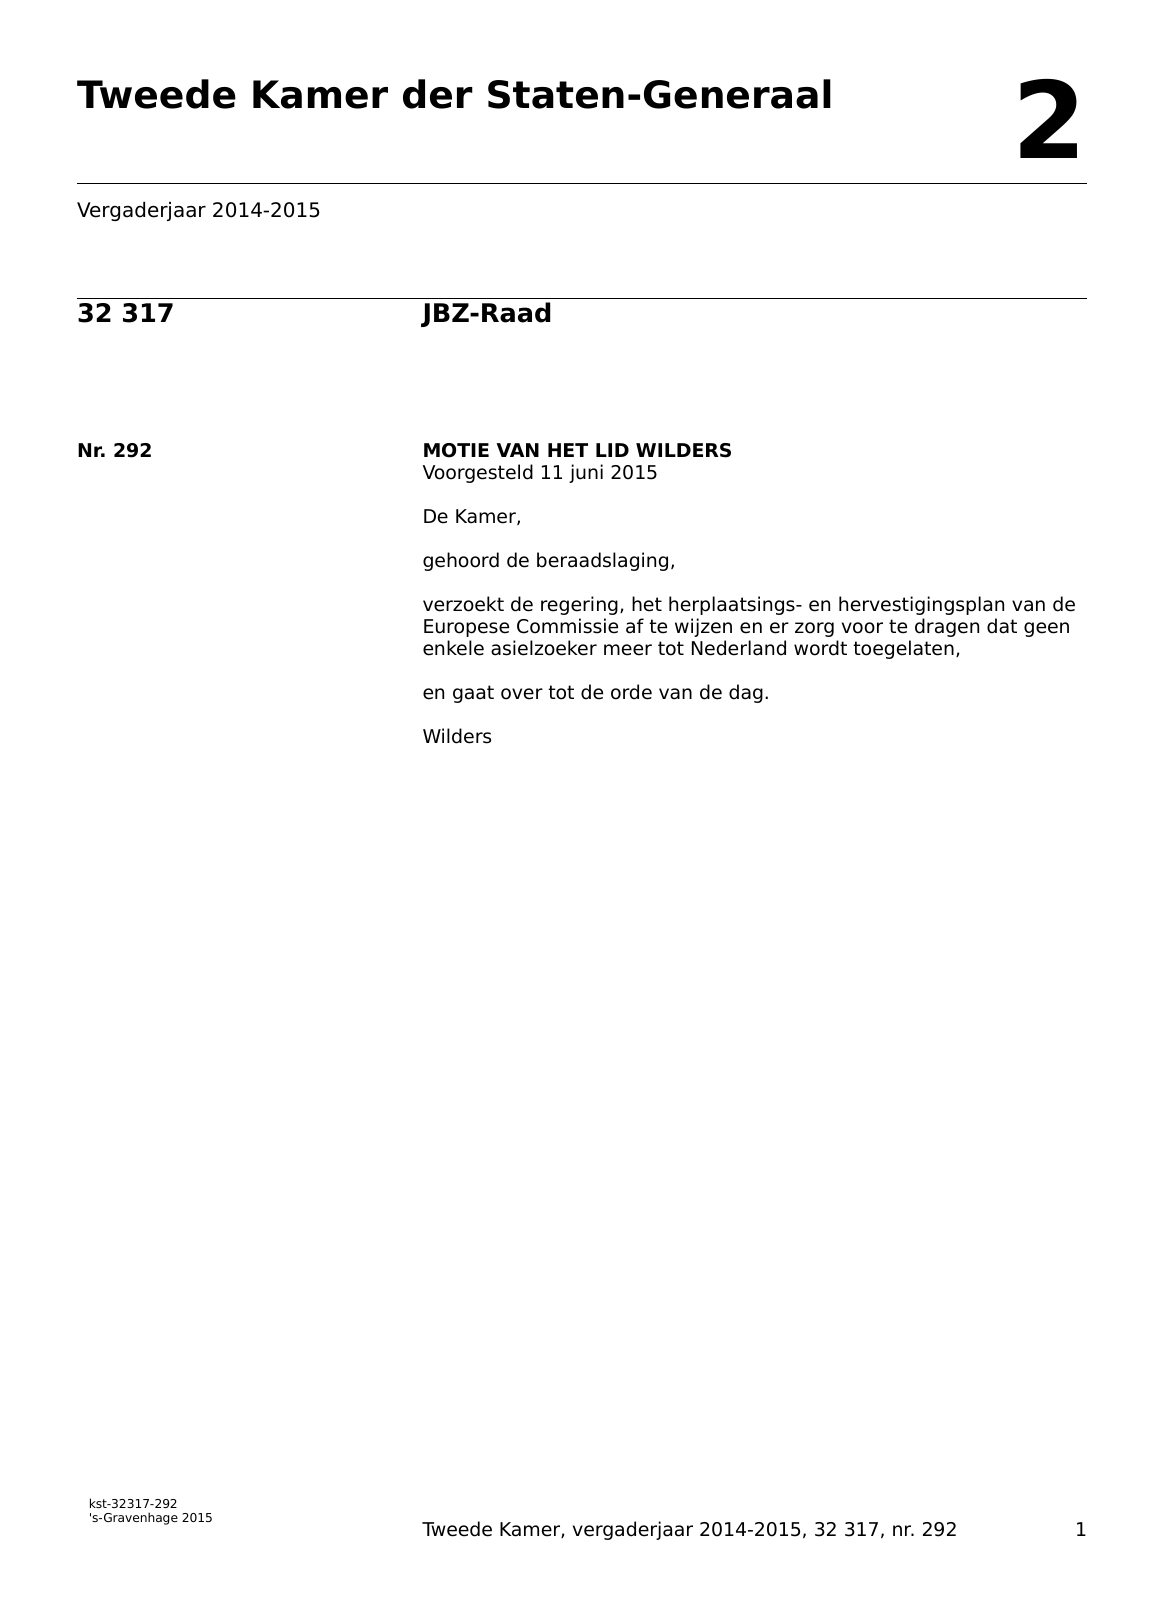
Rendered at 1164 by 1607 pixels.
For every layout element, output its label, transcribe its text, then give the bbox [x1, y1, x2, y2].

text gehoord de beraadslaging, [422, 550, 1087, 572]
text verzoekt de regering, het herplaatsings- en hervestigingsplan van de Europese Commissie af te wijzen en er zorg voor te dragen dat geen enkele asielzoeker meer tot Nederland wordt toegelaten, [422, 594, 1087, 660]
text en gaat over tot de orde van de dag. [422, 682, 1087, 704]
text De Kamer, [422, 506, 1087, 528]
table_header 2 [886, 59, 1087, 183]
subtitle 32 317 JBZ-Raad [77, 299, 1087, 329]
text Wilders [422, 726, 1087, 748]
text kst-32317-292 [88, 1497, 323, 1511]
table_cell Vergaderjaar 2014-2015 [77, 184, 1087, 298]
text 's-Gravenhage 2015 [88, 1511, 323, 1525]
table_header Tweede Kamer der Staten-Generaal [77, 59, 886, 183]
subtitle Nr. 292 MOTIE VAN HET LID WILDERS [77, 440, 1087, 462]
text Voorgesteld 11 juni 2015 [422, 462, 1087, 484]
